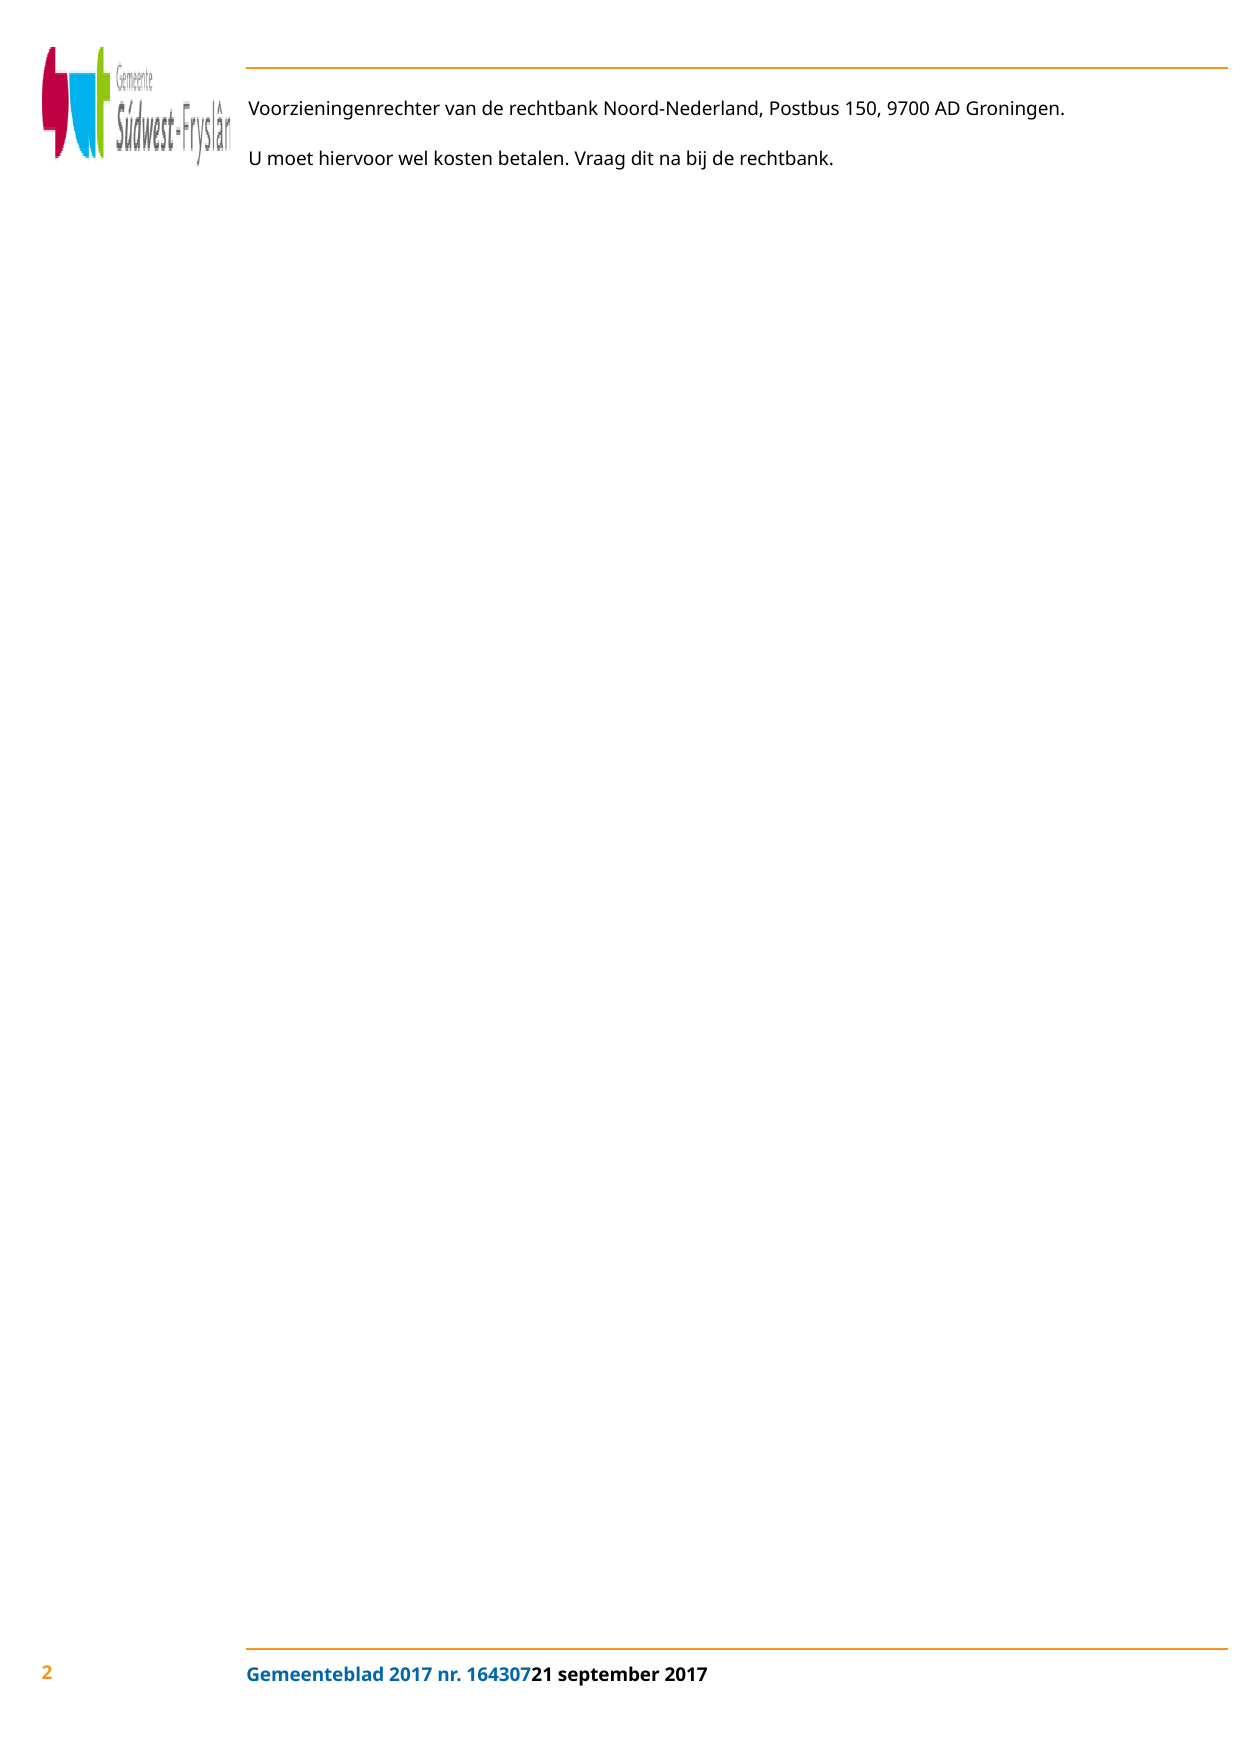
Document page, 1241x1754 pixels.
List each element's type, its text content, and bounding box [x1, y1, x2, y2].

text U moet hiervoor wel kosten betalen. Vraag dit na bij de rechtbank. [248, 145, 1152, 171]
picture [41, 47, 231, 172]
text Voorzieningenrechter van de rechtbank Noord-Nederland, Postbus 150, 9700 AD Groningen. [248, 95, 1152, 121]
